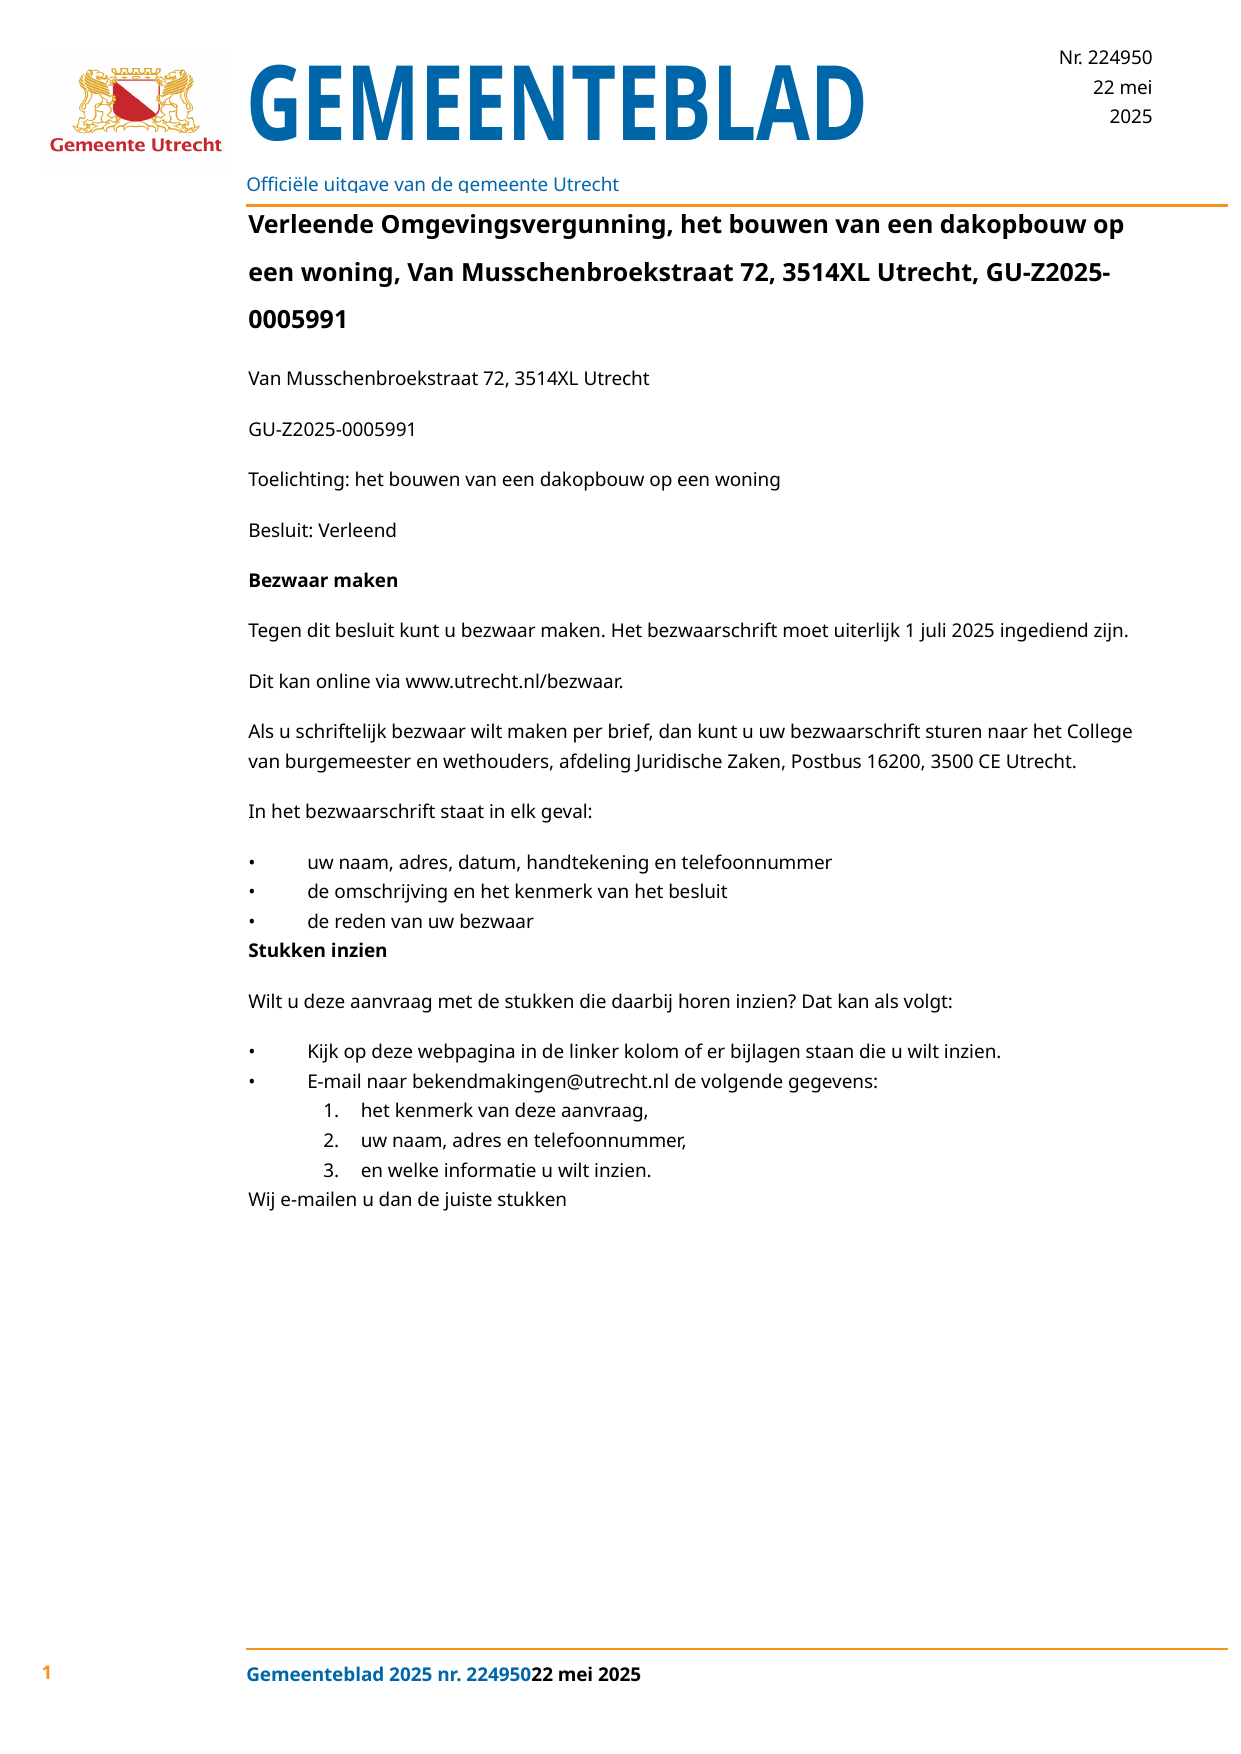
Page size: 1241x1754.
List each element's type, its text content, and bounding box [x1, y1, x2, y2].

list E-mail naar bekendmakingen@utrecht.nl de volgende gegevens: [248, 1068, 1152, 1094]
text Wij e-mailen u dan de juiste stukken [248, 1186, 1152, 1212]
text In het bezwaarschrift staat in elk geval: [248, 798, 1152, 824]
list Kijk op deze webpagina in de linker kolom of er bijlagen staan die u wilt inzien. [248, 1038, 1152, 1064]
text Stukken inzien [248, 938, 1152, 963]
text Als u schriftelijk bezwaar wilt maken per brief, dan kunt u uw bezwaarschrift sturen naar het College van burgemeester en wethouders, afdeling Juridische Zaken, Postbus 16200, 3500 CE Utrecht. [248, 718, 1152, 774]
list het kenmerk van deze aanvraag, [323, 1098, 1152, 1123]
text Dit kan online via www.utrecht.nl/bezwaar. [248, 668, 1152, 694]
text Besluit: Verleend [248, 517, 1152, 542]
picture [41, 47, 231, 172]
text GU-Z2025-0005991 [248, 416, 1152, 442]
text Verleende Omgevingsvergunning, het bouwen van een dakopbouw op een woning, Van Musschenbroekstraat 72, 3514XL Utrecht, GU-Z2025-0005991 [248, 207, 1152, 336]
list de omschrijving en het kenmerk van het besluit [248, 878, 1152, 904]
list uw naam, adres, datum, handtekening en telefoonnummer [248, 849, 1152, 874]
text Tegen dit besluit kunt u bezwaar maken. Het bezwaarschrift moet uiterlijk 1 juli 2025 ingediend zijn. [248, 618, 1152, 643]
list uw naam, adres en telefoonnummer, [323, 1127, 1152, 1153]
list en welke informatie u wilt inzien. [323, 1157, 1152, 1182]
text Toelichting: het bouwen van een dakopbouw op een woning [248, 466, 1152, 492]
text Bezwaar maken [248, 567, 1152, 593]
text Wilt u deze aanvraag met de stukken die daarbij horen inzien? Dat kan als volgt: [248, 988, 1152, 1014]
text Van Musschenbroekstraat 72, 3514XL Utrecht [248, 366, 1152, 391]
list de reden van uw bezwaar [248, 908, 1152, 934]
